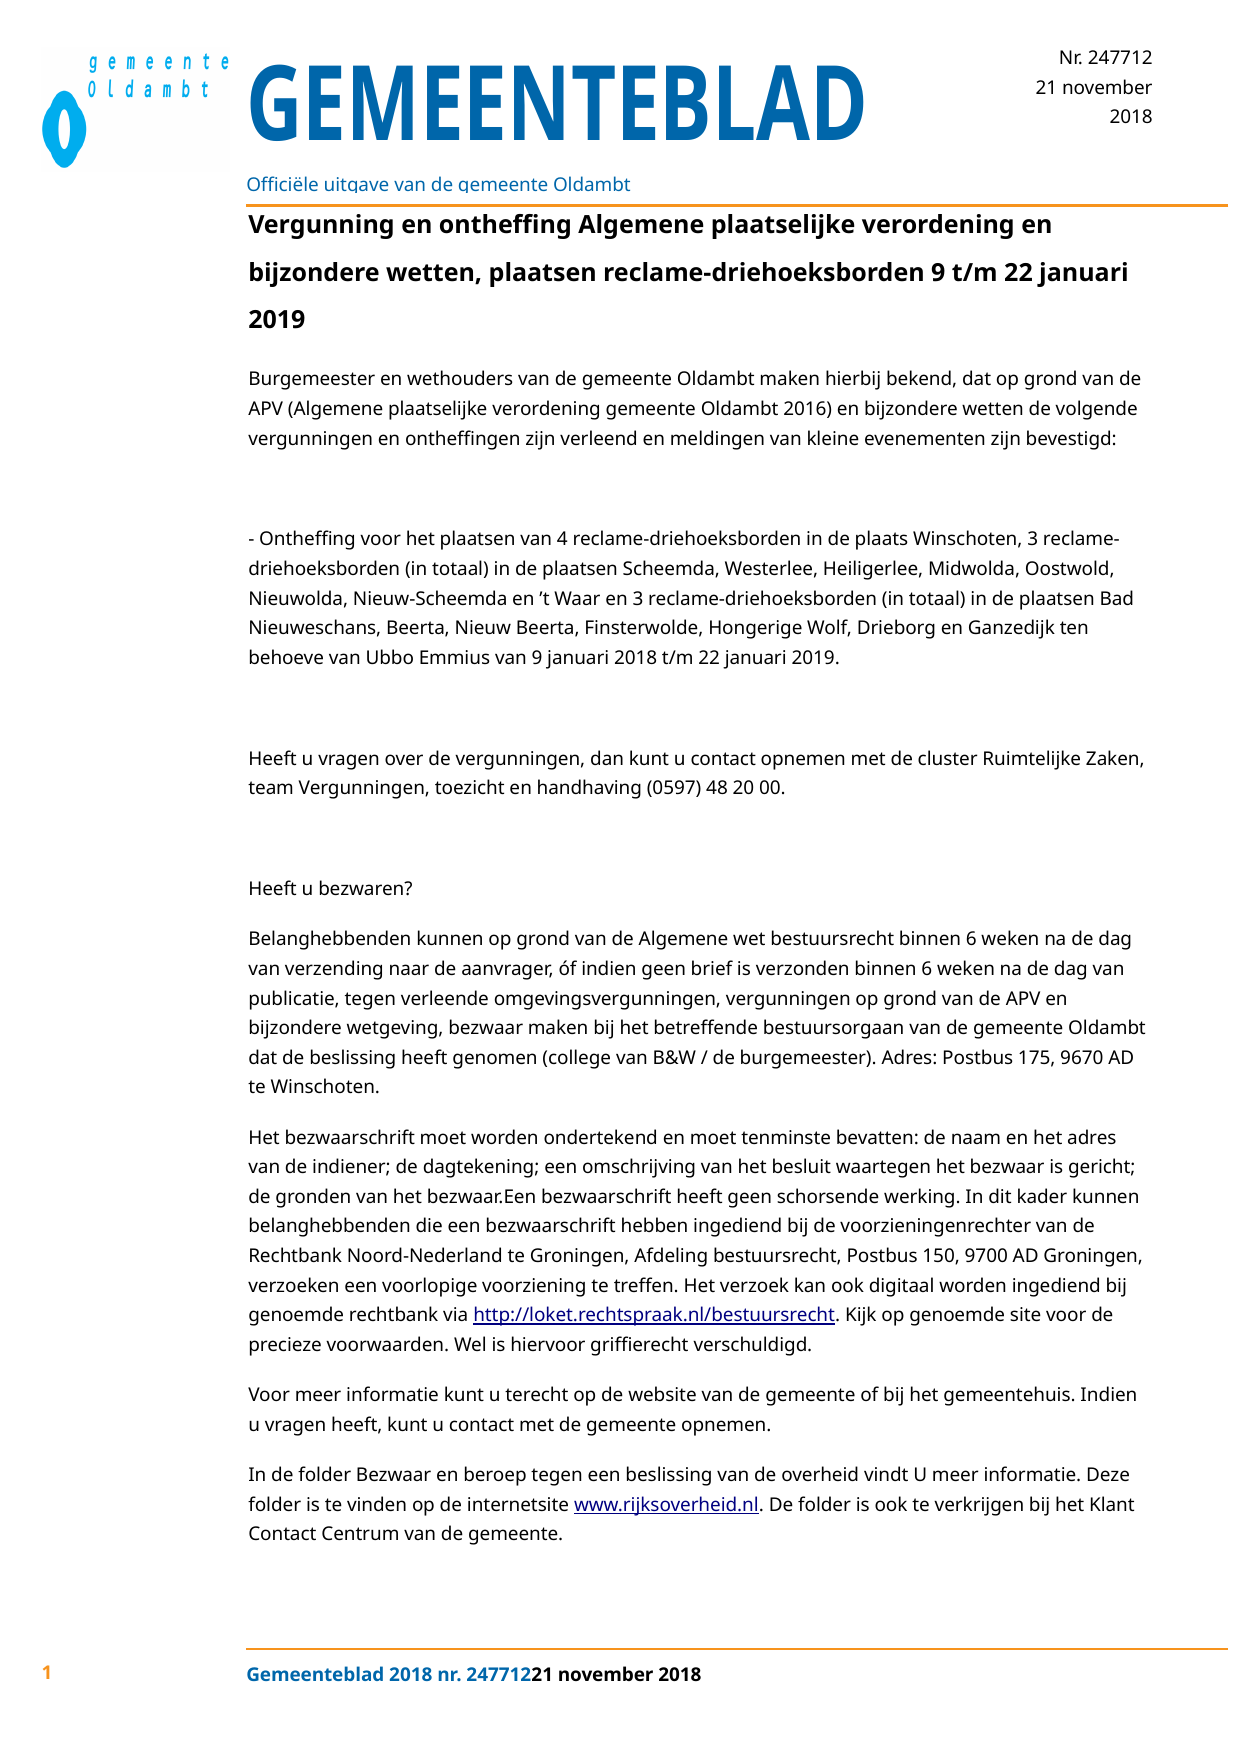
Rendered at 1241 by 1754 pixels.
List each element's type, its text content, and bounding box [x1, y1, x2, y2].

text Burgemeester en wethouders van de gemeente Oldambt maken hierbij bekend, dat op grond van de APV (Algemene plaatselijke verordening gemeente Oldambt 2016) en bijzondere wetten de volgende vergunningen en ontheffingen zijn verleend en meldingen van kleine evenementen zijn bevestigd: [248, 366, 1152, 450]
text In de folder Bezwaar en beroep tegen een beslissing van de overheid vindt U meer informatie. Deze folder is te vinden op de internetsite www.rijksoverheid.nl. De folder is ook te verkrijgen bij het Klant Contact Centrum van de gemeente. [248, 1461, 1152, 1546]
text Het bezwaarschrift moet worden ondertekend en moet tenminste bevatten: de naam en het adres van de indiener; de dagtekening; een omschrijving van het besluit waartegen het bezwaar is gericht; de gronden van het bezwaar.Een bezwaarschrift heeft geen schorsende werking. In dit kader kunnen belanghebbenden die een bezwaarschrift hebben ingediend bij de voorzieningenrechter van de Rechtbank Noord-Nederland te Groningen, Afdeling bestuursrecht, Postbus 150, 9700 AD Groningen, verzoeken een voorlopige voorziening te treffen. Het verzoek kan ook digitaal worden ingediend bij genoemde rechtbank via http://loket.rechtspraak.nl/bestuursrecht. Kijk op genoemde site voor de precieze voorwaarden. Wel is hiervoor griffierecht verschuldigd. [248, 1124, 1152, 1357]
text Heeft u vragen over de vergunningen, dan kunt u contact opnemen met de cluster Ruimtelijke Zaken, team Vergunningen, toezicht en handhaving (0597) 48 20 00. [248, 745, 1152, 800]
text Heeft u bezwaren? [248, 875, 1152, 901]
picture [41, 47, 231, 172]
text - Ontheffing voor het plaatsen van 4 reclame-driehoeksborden in de plaats Winschoten, 3 reclame-driehoeksborden (in totaal) in de plaatsen Scheemda, Westerlee, Heiligerlee, Midwolda, Oostwold, Nieuwolda, Nieuw-Scheemda en ’t Waar en 3 reclame-driehoeksborden (in totaal) in de plaatsen Bad Nieuweschans, Beerta, Nieuw Beerta, Finsterwolde, Hongerige Wolf, Drieborg en Ganzedijk ten behoeve van Ubbo Emmius van 9 januari 2018 t/m 22 januari 2019. [248, 526, 1152, 669]
text Belanghebbenden kunnen op grond van de Algemene wet bestuursrecht binnen 6 weken na de dag van verzending naar de aanvrager, óf indien geen brief is verzonden binnen 6 weken na de dag van publicatie, tegen verleende omgevingsvergunningen, vergunningen op grond van de APV en bijzondere wetgeving, bezwaar maken bij het betreffende bestuursorgaan van de gemeente Oldambt dat de beslissing heeft genomen (college van B&W / de burgemeester). Adres: Postbus 175, 9670 AD te Winschoten. [248, 926, 1152, 1099]
text Vergunning en ontheffing Algemene plaatselijke verordening en bijzondere wetten, plaatsen reclame-driehoeksborden 9 t/m 22 januari 2019 [248, 207, 1152, 336]
text Voor meer informatie kunt u terecht op de website van de gemeente of bij het gemeentehuis. Indien u vragen heeft, kunt u contact met de gemeente opnemen. [248, 1381, 1152, 1437]
